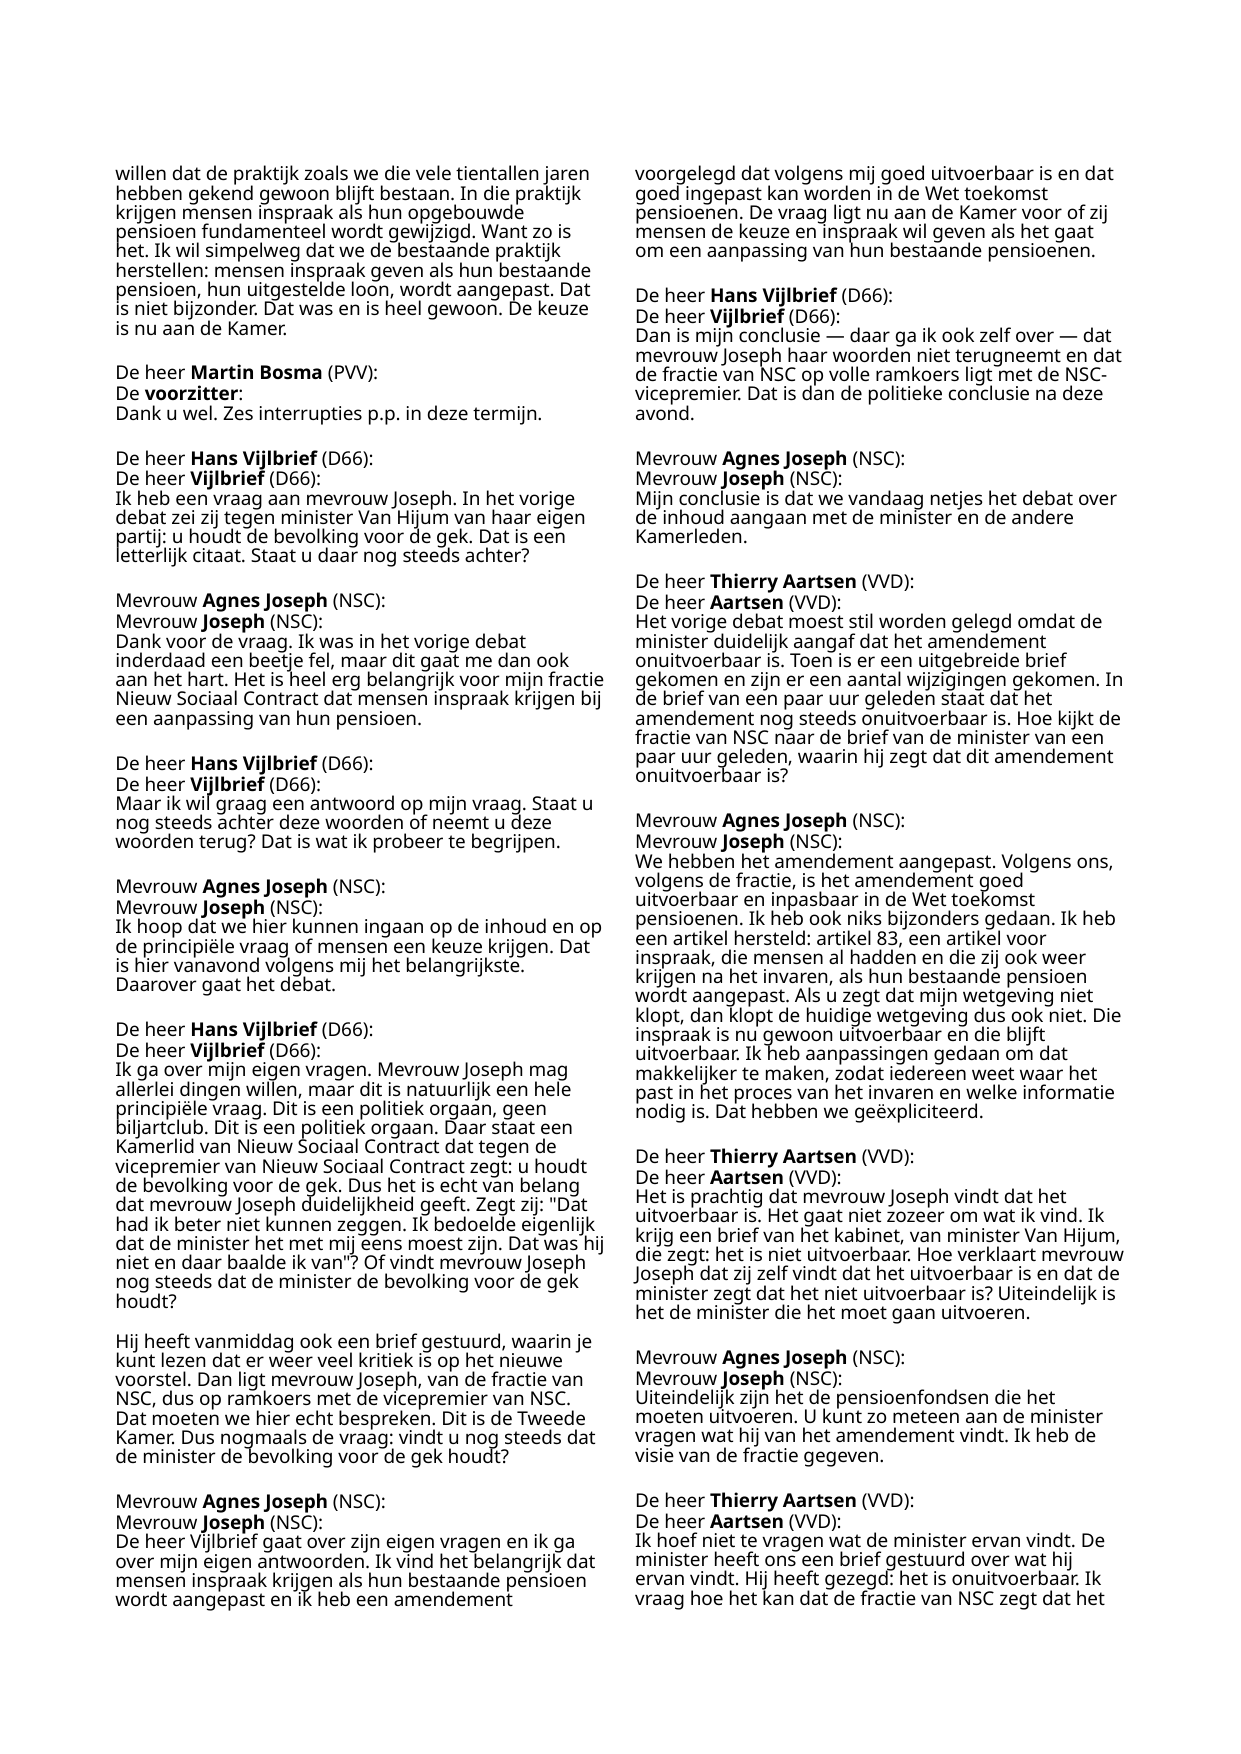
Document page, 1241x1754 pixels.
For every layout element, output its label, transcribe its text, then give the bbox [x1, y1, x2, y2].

text Ik hoef niet te vragen wat de minister ervan vindt. De minister heeft ons een brief gestuurd over wat hij ervan vindt. Hij heeft gezegd: het is onuitvoerbaar. Ik vraag hoe het kan dat de fractie van NSC zegt dat het [635, 1532, 1125, 1609]
text De heer Vijlbrief (D66): [115, 1042, 605, 1061]
text De heer Vijlbrief (D66): [635, 308, 1125, 327]
text De heer Thierry Aartsen (VVD): [635, 1143, 1125, 1169]
text De heer Aartsen (VVD): [635, 1169, 1125, 1188]
text Ik ga over mijn eigen vragen. Mevrouw Joseph mag allerlei dingen willen, maar dit is natuurlijk een hele principiële vraag. Dit is een politiek orgaan, geen biljartclub. Dit is een politiek orgaan. Daar staat een Kamerlid van Nieuw Sociaal Contract dat tegen de vicepremier van Nieuw Sociaal Contract zegt: u houdt de bevolking voor de gek. Dus het is echt van belang dat mevrouw Joseph duidelijkheid geeft. Zegt zij: "Dat had ik beter niet kunnen zeggen. Ik bedoelde eigenlijk dat de minister het met mij eens moest zijn. Dat was hij niet en daar baalde ik van"? Of vindt mevrouw Joseph nog steeds dat de minister de bevolking voor de gek houdt? [115, 1061, 605, 1312]
text De heer Martin Bosma (PVV): [115, 359, 605, 385]
text Hij heeft vanmiddag ook een brief gestuurd, waarin je kunt lezen dat er weer veel kritiek is op het nieuwe voorstel. Dan ligt mevrouw Joseph, van de fractie van NSC, dus op ramkoers met de vicepremier van NSC. Dat moeten we hier echt bespreken. Dit is de Tweede Kamer. Dus nogmaals de vraag: vindt u nog steeds dat de minister de bevolking voor de gek houdt? [115, 1333, 605, 1467]
text De heer Hans Vijlbrief (D66): [115, 445, 605, 470]
text willen dat de praktijk zoals we die vele tientallen jaren hebben gekend gewoon blijft bestaan. In die praktijk krijgen mensen inspraak als hun opgebouwde pensioen fundamenteel wordt gewijzigd. Want zo is het. Ik wil simpelweg dat we de bestaande praktijk herstellen: mensen inspraak geven als hun bestaande pensioen, hun uitgestelde loon, wordt aangepast. Dat is niet bijzonder. Dat was en is heel gewoon. De keuze is nu aan de Kamer. [115, 165, 605, 339]
text De heer Thierry Aartsen (VVD): [635, 1487, 1125, 1513]
text Maar ik wil graag een antwoord op mijn vraag. Staat u nog steeds achter deze woorden of neemt u deze woorden terug? Dat is wat ik probeer te begrijpen. [115, 795, 605, 853]
text Mevrouw Joseph (NSC): [115, 1514, 605, 1533]
text Dank voor de vraag. Ik was in het vorige debat inderdaad een beetje fel, maar dit gaat me dan ook aan het hart. Het is heel erg belangrijk voor mijn fractie Nieuw Sociaal Contract dat mensen inspraak krijgen bij een aanpassing van hun pensioen. [115, 633, 605, 729]
text Mevrouw Agnes Joseph (NSC): [635, 808, 1125, 833]
text De heer Hans Vijlbrief (D66): [115, 1016, 605, 1042]
text voorgelegd dat volgens mij goed uitvoerbaar is en dat goed ingepast kan worden in de Wet toekomst pensioenen. De vraag ligt nu aan de Kamer voor of zij mensen de keuze en inspraak wil geven als het gaat om een aanpassing van hun bestaande pensioenen. [635, 165, 1125, 262]
text De heer Hans Vijlbrief (D66): [635, 282, 1125, 308]
text Mijn conclusie is dat we vandaag netjes het debat over de inhoud aangaan met de minister en de andere Kamerleden. [635, 490, 1125, 547]
text Ik heb een vraag aan mevrouw Joseph. In het vorige debat zei zij tegen minister Van Hijum van haar eigen partij: u houdt de bevolking voor de gek. Dat is een letterlijk citaat. Staat u daar nog steeds achter? [115, 490, 605, 567]
text Uiteindelijk zijn het de pensioenfondsen die het moeten uitvoeren. U kunt zo meteen aan de minister vragen wat hij van het amendement vindt. Ik heb de visie van de fractie gegeven. [635, 1389, 1125, 1466]
text Mevrouw Agnes Joseph (NSC): [115, 588, 605, 613]
text Mevrouw Agnes Joseph (NSC): [115, 873, 605, 899]
text Mevrouw Joseph (NSC): [635, 470, 1125, 490]
text De heer Vijlbrief gaat over zijn eigen vragen en ik ga over mijn eigen antwoorden. Ik vind het belangrijk dat mensen inspraak krijgen als hun bestaande pensioen wordt aangepast en ik heb een amendement [115, 1533, 605, 1610]
text Ik hoop dat we hier kunnen ingaan op de inhoud en op de principiële vraag of mensen een keuze krijgen. Dat is hier vanavond volgens mij het belangrijkste. Daarover gaat het debat. [115, 918, 605, 996]
text Dank u wel. Zes interrupties p.p. in deze termijn. [115, 404, 605, 424]
text De heer Vijlbrief (D66): [115, 776, 605, 795]
text Mevrouw Joseph (NSC): [115, 899, 605, 918]
text Mevrouw Joseph (NSC): [115, 613, 605, 633]
text Mevrouw Agnes Joseph (NSC): [115, 1488, 605, 1514]
text De heer Vijlbrief (D66): [115, 470, 605, 490]
text Dan is mijn conclusie — daar ga ik ook zelf over — dat mevrouw Joseph haar woorden niet terugneemt en dat de fractie van NSC op volle ramkoers ligt met de NSC-vicepremier. Dat is dan de politieke conclusie na deze avond. [635, 327, 1125, 424]
text Mevrouw Joseph (NSC): [635, 833, 1125, 853]
text De heer Thierry Aartsen (VVD): [635, 568, 1125, 594]
text Het is prachtig dat mevrouw Joseph vindt dat het uitvoerbaar is. Het gaat niet zozeer om wat ik vind. Ik krijg een brief van het kabinet, van minister Van Hijum, die zegt: het is niet uitvoerbaar. Hoe verklaart mevrouw Joseph dat zij zelf vindt dat het uitvoerbaar is en dat de minister zegt dat het niet uitvoerbaar is? Uiteindelijk is het de minister die het moet gaan uitvoeren. [635, 1188, 1125, 1323]
text Mevrouw Agnes Joseph (NSC): [635, 1344, 1125, 1370]
text Het vorige debat moest stil worden gelegd omdat de minister duidelijk aangaf dat het amendement onuitvoerbaar is. Toen is er een uitgebreide brief gekomen en zijn er een aantal wijzigingen gekomen. In de brief van een paar uur geleden staat dat het amendement nog steeds onuitvoerbaar is. Hoe kijkt de fractie van NSC naar de brief van de minister van een paar uur geleden, waarin hij zegt dat dit amendement onuitvoerbaar is? [635, 613, 1125, 787]
text Mevrouw Joseph (NSC): [635, 1370, 1125, 1389]
text De heer Hans Vijlbrief (D66): [115, 750, 605, 776]
text We hebben het amendement aangepast. Volgens ons, volgens de fractie, is het amendement goed uitvoerbaar en inpasbaar in de Wet toekomst pensioenen. Ik heb ook niks bijzonders gedaan. Ik heb een artikel hersteld: artikel 83, een artikel voor inspraak, die mensen al hadden en die zij ook weer krijgen na het invaren, als hun bestaande pensioen wordt aangepast. Als u zegt dat mijn wetgeving niet klopt, dan klopt de huidige wetgeving dus ook niet. Die inspraak is nu gewoon uitvoerbaar en die blijft uitvoerbaar. Ik heb aanpassingen gedaan om dat makkelijker te maken, zodat iedereen weet waar het past in het proces van het invaren en welke informatie nodig is. Dat hebben we geëxpliciteerd. [635, 853, 1125, 1122]
text De voorzitter: [115, 385, 605, 404]
text De heer Aartsen (VVD): [635, 1513, 1125, 1532]
text Mevrouw Agnes Joseph (NSC): [635, 445, 1125, 470]
text De heer Aartsen (VVD): [635, 594, 1125, 613]
